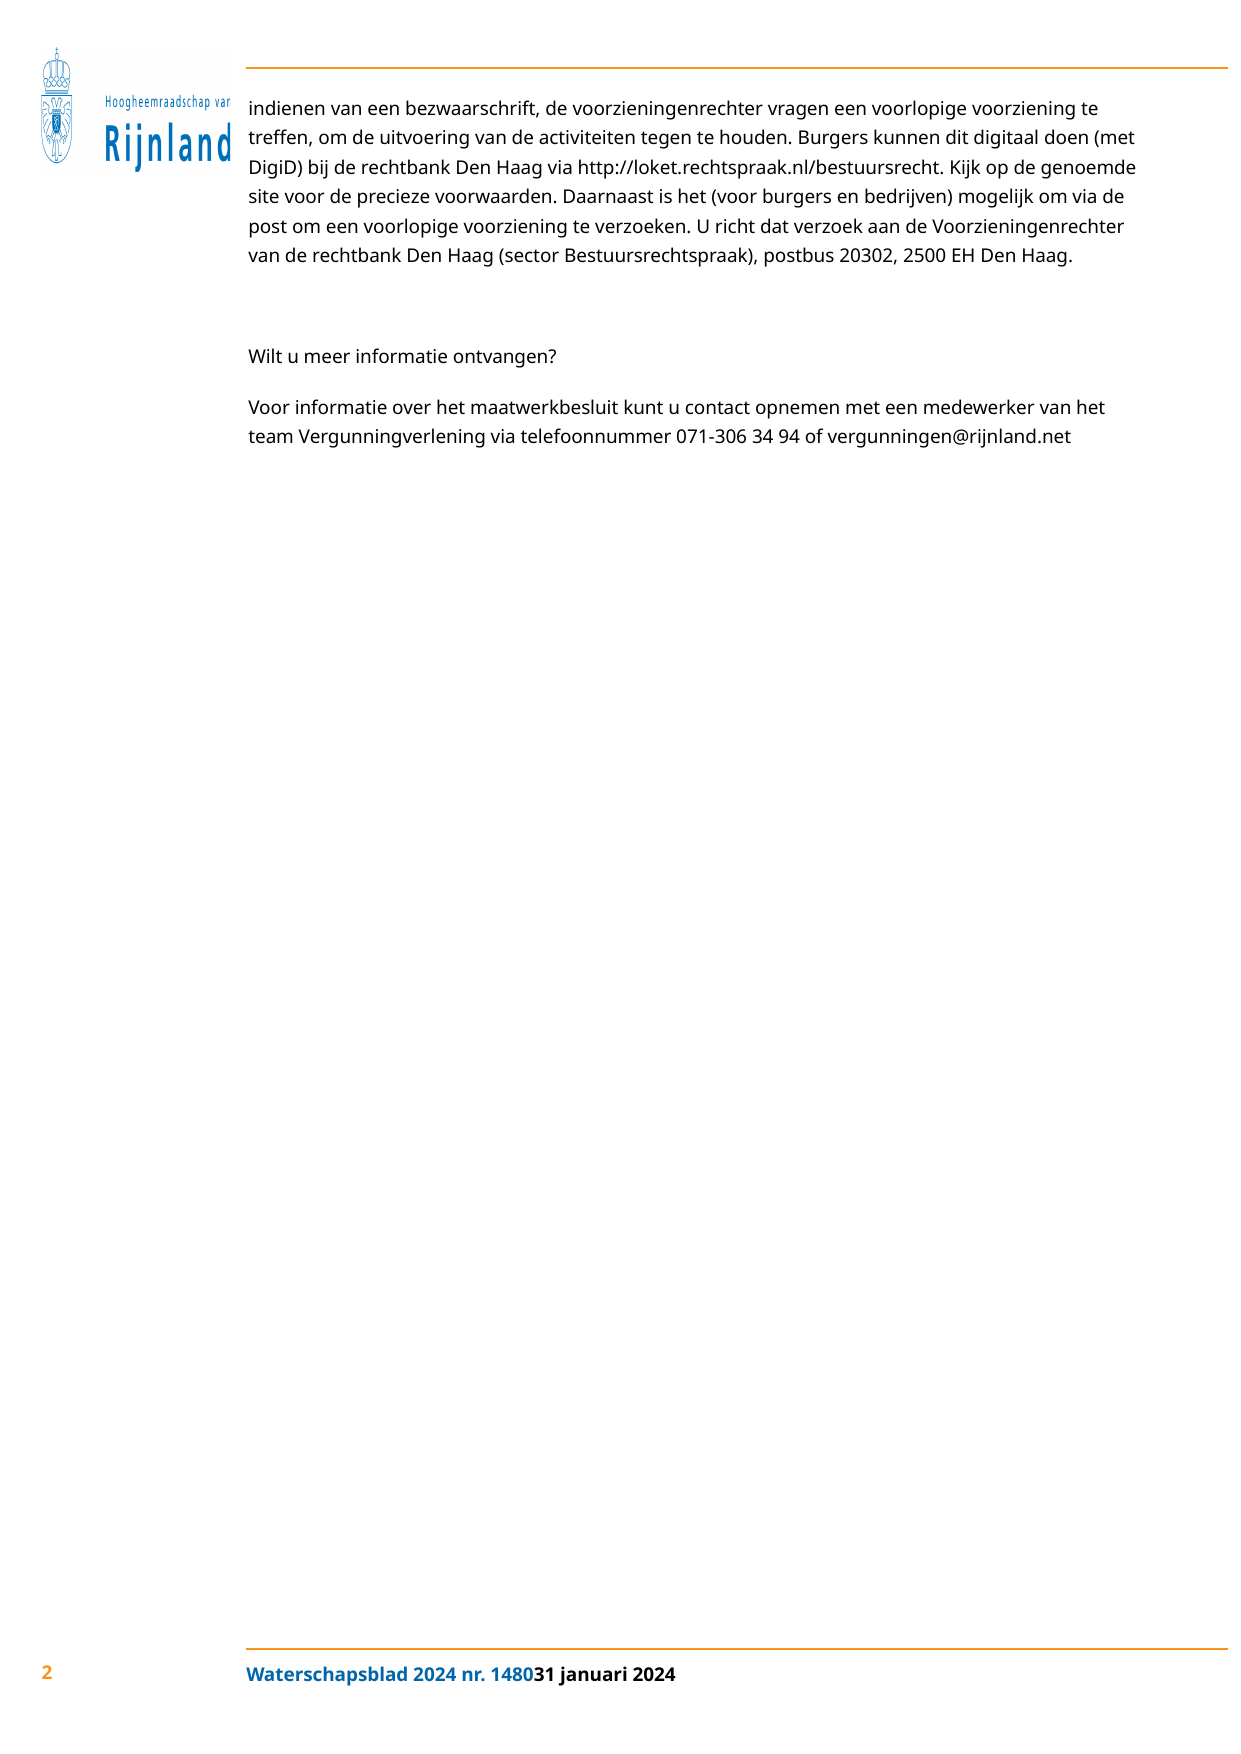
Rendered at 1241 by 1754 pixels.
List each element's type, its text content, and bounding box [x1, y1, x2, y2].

text Voor informatie over het maatwerkbesluit kunt u contact opnemen met een medewerker van het team Vergunningverlening via telefoonnummer 071-306 34 94 of vergunningen@rijnland.net [248, 394, 1152, 449]
text Wilt u meer informatie ontvangen? [248, 343, 1152, 369]
picture [41, 47, 231, 172]
text indienen van een bezwaarschrift, de voorzieningenrechter vragen een voorlopige voorziening te treffen, om de uitvoering van de activiteiten tegen te houden. Burgers kunnen dit digitaal doen (met DigiD) bij de rechtbank Den Haag via http://loket.rechtspraak.nl/bestuursrecht. Kijk op de genoemde site voor de precieze voorwaarden. Daarnaast is het (voor burgers en bedrijven) mogelijk om via de post om een voorlopige voorziening te verzoeken. U richt dat verzoek aan de Voorzieningenrechter van de rechtbank Den Haag (sector Bestuursrechtspraak), postbus 20302, 2500 EH Den Haag. [248, 95, 1152, 268]
